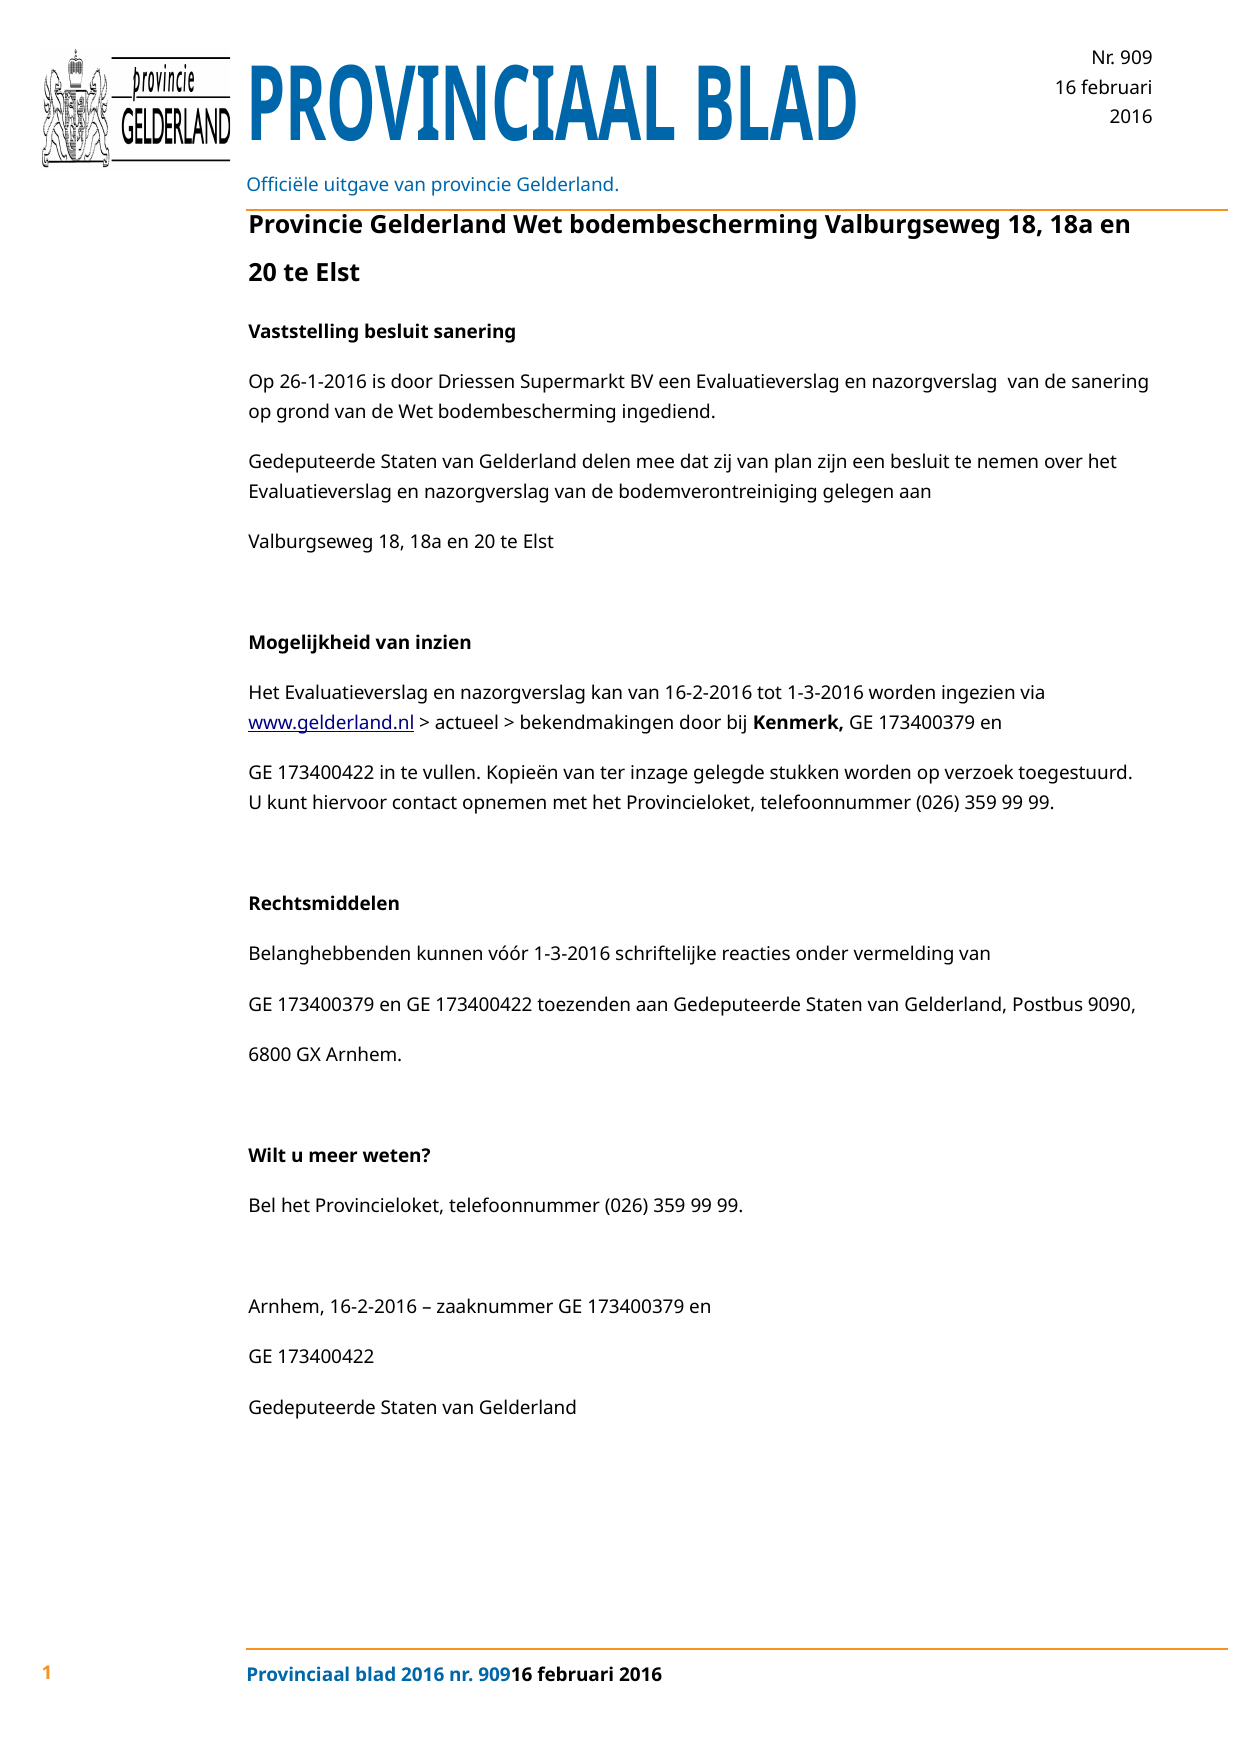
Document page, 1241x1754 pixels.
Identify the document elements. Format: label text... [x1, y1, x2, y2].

text Bel het Provincieloket, telefoonnummer (026) 359 99 99. [248, 1192, 1152, 1218]
text Provincie Gelderland Wet bodembescherming Valburgseweg 18, 18a en 20 te Elst [248, 211, 1152, 288]
text Belanghebbenden kunnen vóór 1-3-2016 schriftelijke reacties onder vermelding van [248, 940, 1152, 966]
text Arnhem, 16-2-2016 – zaaknummer GE 173400379 en [248, 1293, 1152, 1319]
text Op 26-1-2016 is door Driessen Supermarkt BV een Evaluatieverslag en nazorgverslag van de sanering op grond van de Wet bodembescherming ingediend. [248, 368, 1152, 424]
text GE 173400422 in te vullen. Kopieën van ter inzage gelegde stukken worden op verzoek toegestuurd. U kunt hiervoor contact opnemen met het Provincieloket, telefoonnummer (026) 359 99 99. [248, 759, 1152, 815]
text Gedeputeerde Staten van Gelderland [248, 1394, 1152, 1420]
text Valburgseweg 18, 18a en 20 te Elst [248, 528, 1152, 554]
text Wilt u meer weten? [248, 1142, 1152, 1168]
text Het Evaluatieverslag en nazorgverslag kan van 16-2-2016 tot 1-3-2016 worden ingezien via www.gelderland.nl > actueel > bekendmakingen door bij Kenmerk, GE 173400379 en [248, 679, 1152, 735]
text GE 173400379 en GE 173400422 toezenden aan Gedeputeerde Staten van Gelderland, Postbus 9090, [248, 991, 1152, 1017]
text Mogelijkheid van inzien [248, 629, 1152, 655]
text Gedeputeerde Staten van Gelderland delen mee dat zij van plan zijn een besluit te nemen over het Evaluatieverslag en nazorgverslag van de bodemverontreiniging gelegen aan [248, 448, 1152, 504]
text Vaststelling besluit sanering [248, 318, 1152, 344]
text Rechtsmiddelen [248, 890, 1152, 916]
picture [41, 47, 231, 172]
text GE 173400422 [248, 1344, 1152, 1369]
text 6800 GX Arnhem. [248, 1041, 1152, 1067]
